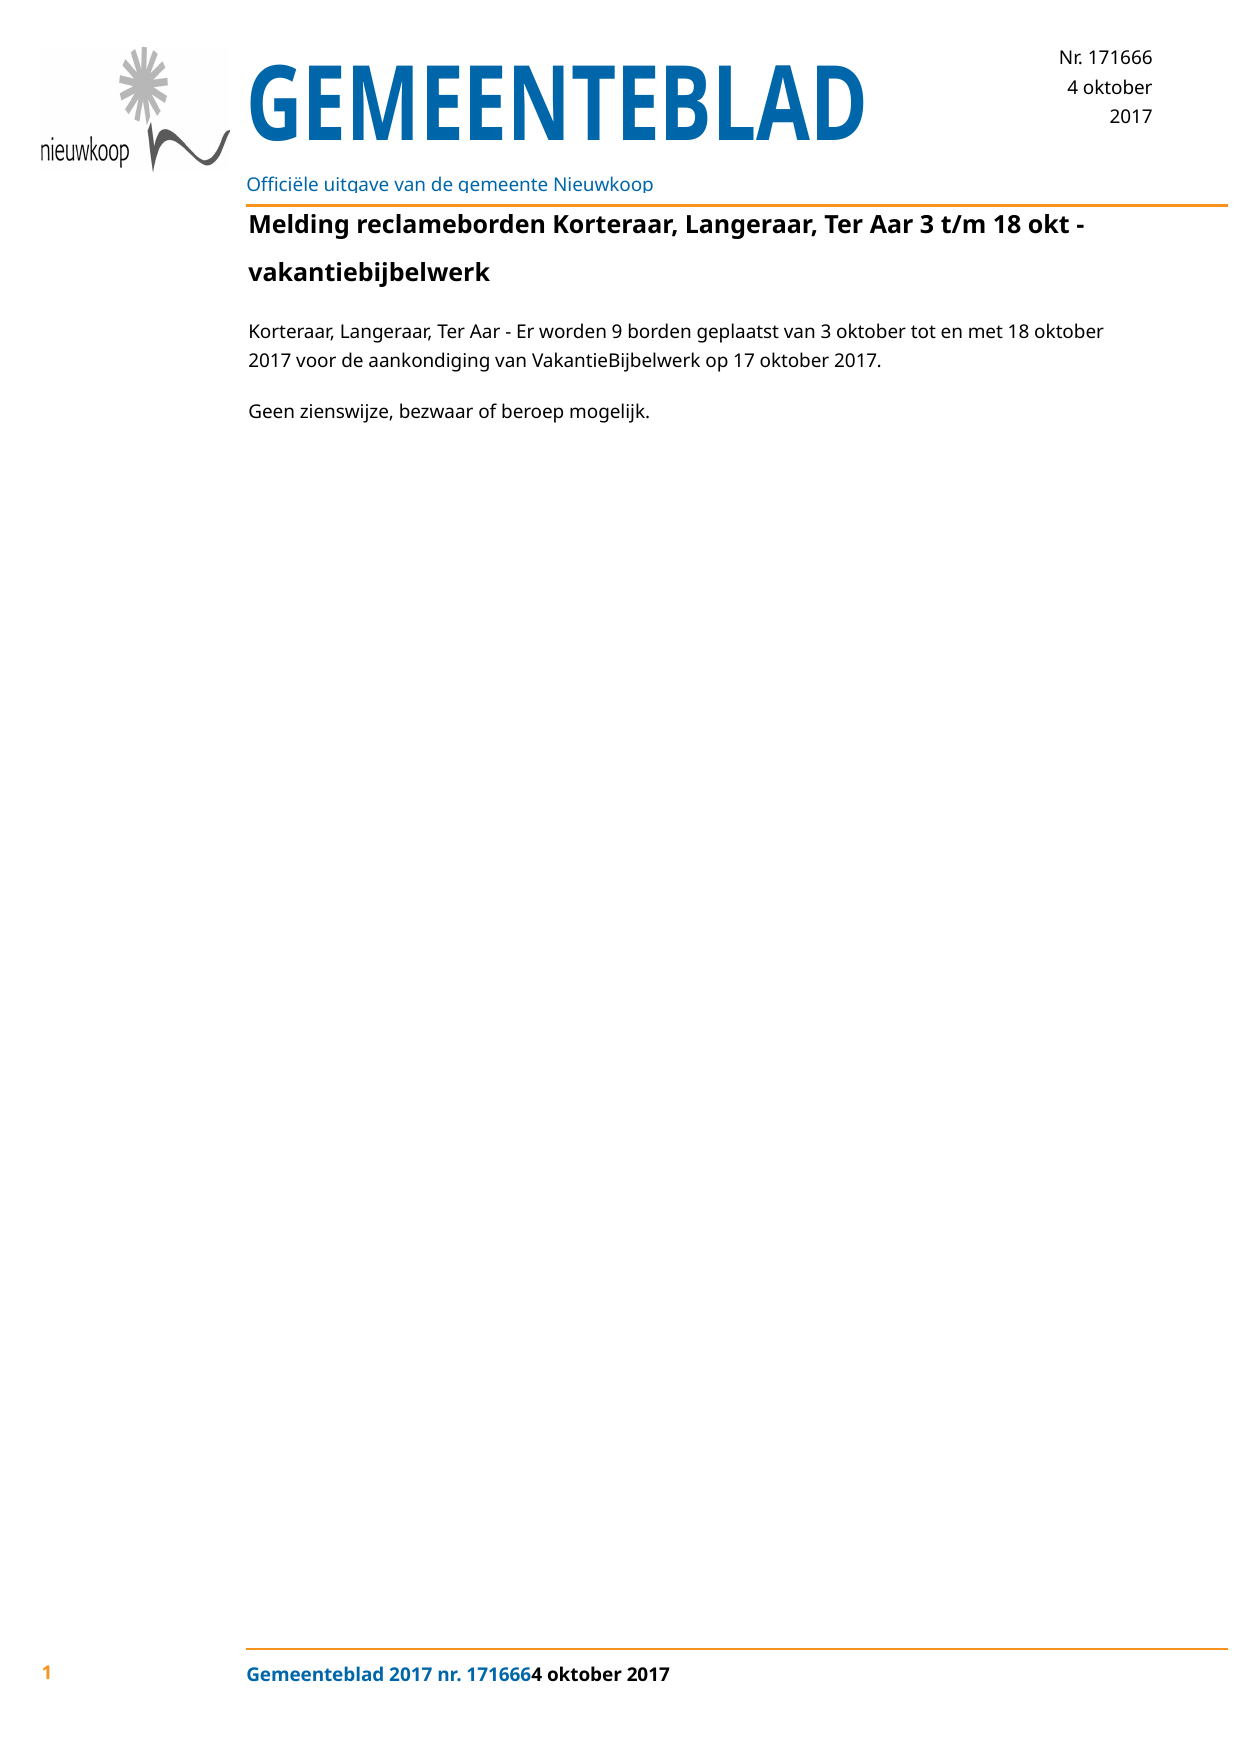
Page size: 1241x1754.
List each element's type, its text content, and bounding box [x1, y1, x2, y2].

picture [41, 47, 231, 172]
text Korteraar, Langeraar, Ter Aar - Er worden 9 borden geplaatst van 3 oktober tot en met 18 oktober 2017 voor de aankondiging van VakantieBijbelwerk op 17 oktober 2017. [248, 318, 1152, 373]
text Geen zienswijze, bezwaar of beroep mogelijk. [248, 398, 1152, 424]
text Melding reclameborden Korteraar, Langeraar, Ter Aar 3 t/m 18 okt - vakantiebijbelwerk [248, 207, 1152, 288]
